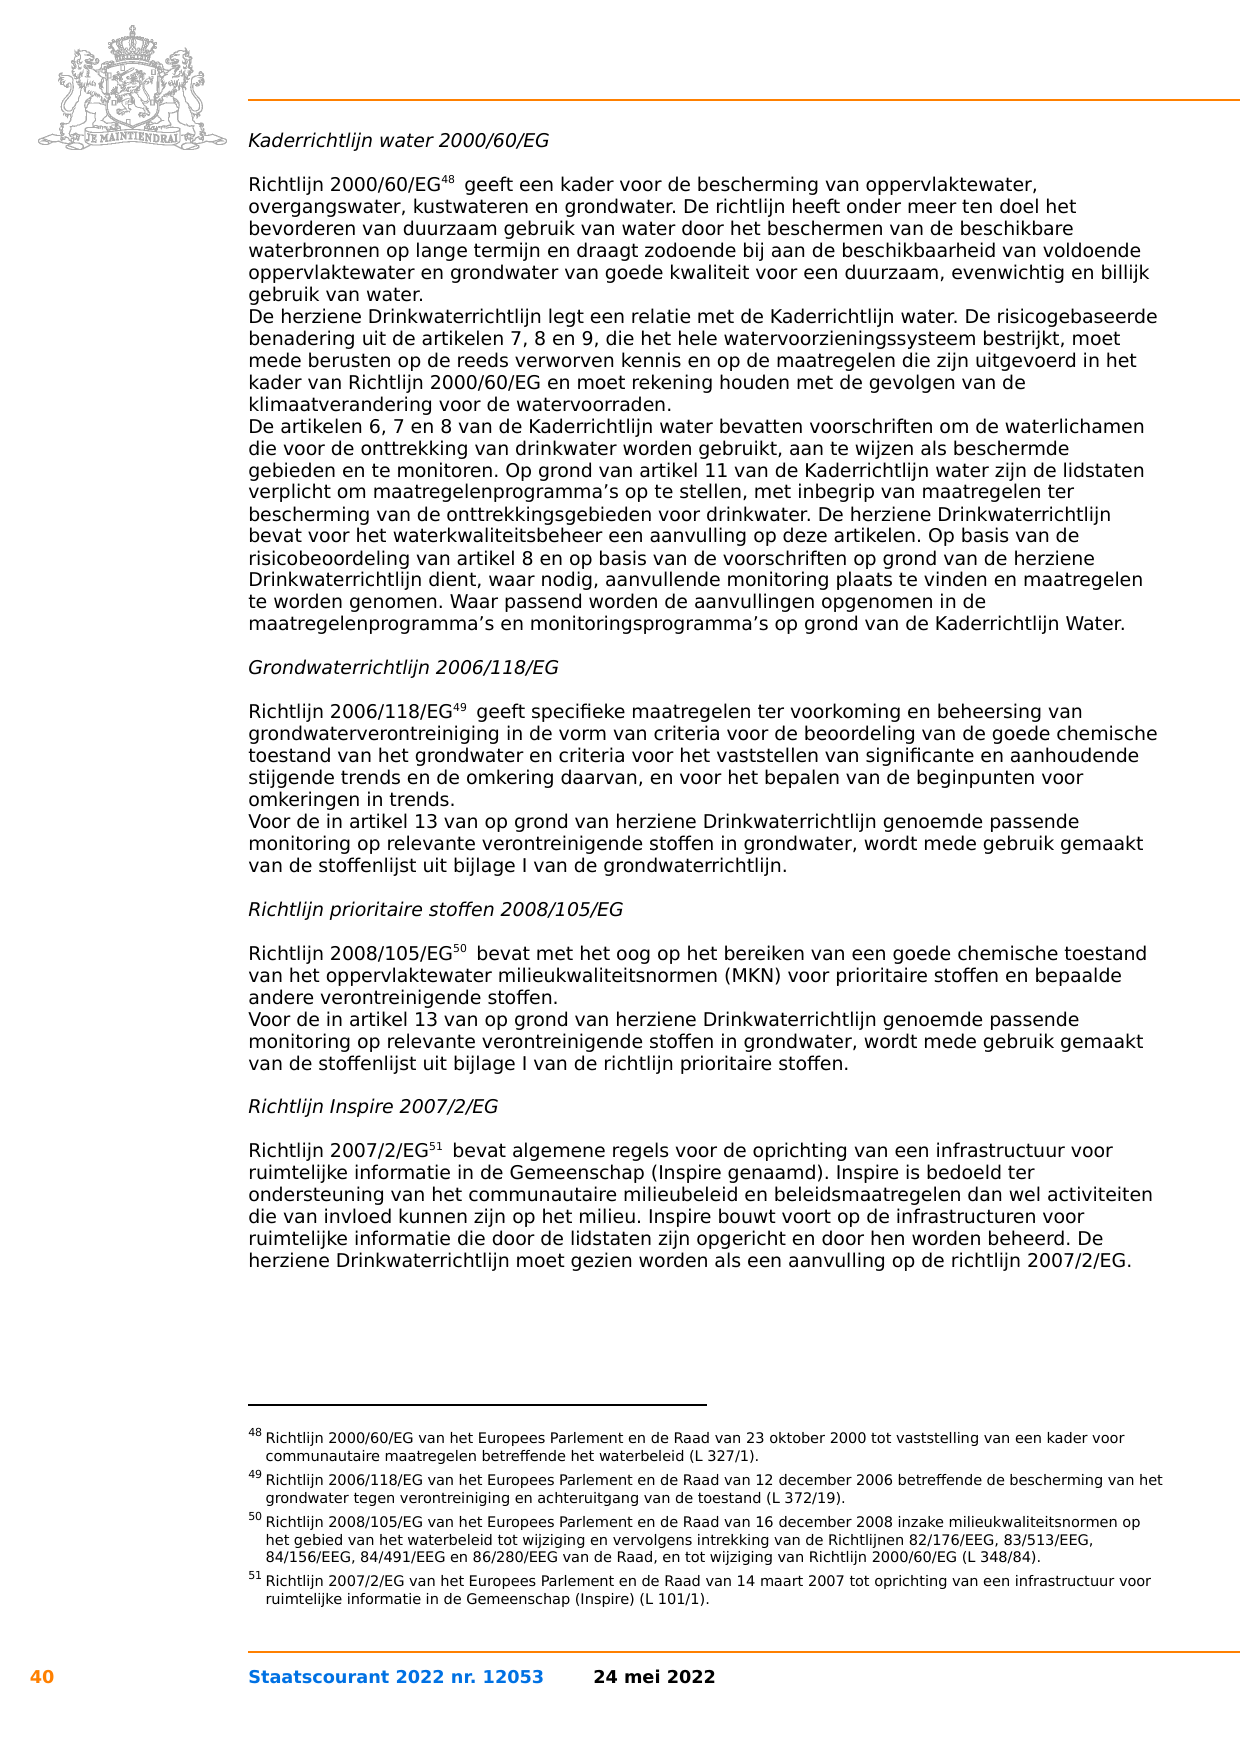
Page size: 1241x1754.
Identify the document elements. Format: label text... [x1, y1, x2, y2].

subtitle Richtlijn Inspire 2007/2/EG [248, 1096, 1163, 1118]
text Richtlijn 2006/118/EG van het Europees Parlement en de Raad van 12 december 2006 betreffende de bescherming van het grondwater tegen verontreiniging en achteruitgang van de toestand (L 372/19). [248, 1468, 1163, 1507]
text De herziene Drinkwaterrichtlijn legt een relatie met de Kaderrichtlijn water. De risicogebaseerde benadering uit de artikelen 7, 8 en 9, die het hele watervoorzieningssysteem bestrijkt, moet mede berusten op de reeds verworven kennis en op de maatregelen die zijn uitgevoerd in het kader van Richtlijn 2000/60/EG en moet rekening houden met de gevolgen van de klimaatverandering voor de watervoorraden. [248, 306, 1163, 416]
text Richtlijn 2008/105/EG bevat met het oog op het bereiken van een goede chemische toestand van het oppervlaktewater milieukwaliteitsnormen (MKN) voor prioritaire stoffen en bepaalde andere verontreinigende stoffen. [248, 943, 1163, 1008]
subtitle Kaderrichtlijn water 2000/60/EG [248, 130, 1163, 152]
text Richtlijn 2000/60/EG geeft een kader voor de bescherming van oppervlaktewater, overgangswater, kustwateren en grondwater. De richtlijn heeft onder meer ten doel het bevorderen van duurzaam gebruik van water door het beschermen van de beschikbare waterbronnen op lange termijn en draagt zodoende bij aan de beschikbaarheid van voldoende oppervlaktewater en grondwater van goede kwaliteit voor een duurzaam, evenwichtig en billijk gebruik van water. [248, 174, 1163, 306]
text Richtlijn 2007/2/EG bevat algemene regels voor de oprichting van een infrastructuur voor ruimtelijke informatie in de Gemeenschap (Inspire genaamd). Inspire is bedoeld ter ondersteuning van het communautaire milieubeleid en beleidsmaatregelen dan wel activiteiten die van invloed kunnen zijn op het milieu. Inspire bouwt voort op de infrastructuren voor ruimtelijke informatie die door de lidstaten zijn opgericht en door hen worden beheerd. De herziene Drinkwaterrichtlijn moet gezien worden als een aanvulling op de richtlijn 2007/2/EG. [248, 1140, 1163, 1272]
text De artikelen 6, 7 en 8 van de Kaderrichtlijn water bevatten voorschriften om de waterlichamen die voor de onttrekking van drinkwater worden gebruikt, aan te wijzen als beschermde gebieden en te monitoren. Op grond van artikel 11 van de Kaderrichtlijn water zijn de lidstaten verplicht om maatregelenprogramma’s op te stellen, met inbegrip van maatregelen ter bescherming van de onttrekkingsgebieden voor drinkwater. De herziene Drinkwaterrichtlijn bevat voor het waterkwaliteitsbeheer een aanvulling op deze artikelen. Op basis van de risicobeoordeling van artikel 8 en op basis van de voorschriften op grond van de herziene Drinkwaterrichtlijn dient, waar nodig, aanvullende monitoring plaats te vinden en maatregelen te worden genomen. Waar passend worden de aanvullingen opgenomen in de maatregelenprogramma’s en monitoringsprogramma’s op grond van de Kaderrichtlijn Water. [248, 416, 1163, 635]
text Richtlijn 2007/2/EG van het Europees Parlement en de Raad van 14 maart 2007 tot oprichting van een infrastructuur voor ruimtelijke informatie in de Gemeenschap (Inspire) (L 101/1). [248, 1569, 1163, 1608]
text Voor de in artikel 13 van op grond van herziene Drinkwaterrichtlijn genoemde passende monitoring op relevante verontreinigende stoffen in grondwater, wordt mede gebruik gemaakt van de stoffenlijst uit bijlage I van de richtlijn prioritaire stoffen. [248, 1008, 1163, 1074]
text Richtlijn 2008/105/EG van het Europees Parlement en de Raad van 16 december 2008 inzake milieukwaliteitsnormen op het gebied van het waterbeleid tot wijziging en vervolgens intrekking van de Richtlijnen 82/176/EEG, 83/513/EEG, 84/156/EEG, 84/491/EEG en 86/280/EEG van de Raad, en tot wijziging van Richtlijn 2000/60/EG (L 348/84). [248, 1510, 1163, 1566]
subtitle Grondwaterrichtlijn 2006/118/EG [248, 657, 1163, 679]
text Richtlijn 2006/118/EG geeft specifieke maatregelen ter voorkoming en beheersing van grondwaterverontreiniging in de vorm van criteria voor de beoordeling van de goede chemische toestand van het grondwater en criteria voor het vaststellen van significante en aanhoudende stijgende trends en de omkering daarvan, en voor het bepalen van de beginpunten voor omkeringen in trends. [248, 701, 1163, 811]
text Richtlijn 2000/60/EG van het Europees Parlement en de Raad van 23 oktober 2000 tot vaststelling van een kader voor communautaire maatregelen betreffende het waterbeleid (L 327/1). [248, 1426, 1163, 1465]
picture [38, 25, 227, 150]
subtitle Richtlijn prioritaire stoffen 2008/105/EG [248, 899, 1163, 921]
text Voor de in artikel 13 van op grond van herziene Drinkwaterrichtlijn genoemde passende monitoring op relevante verontreinigende stoffen in grondwater, wordt mede gebruik gemaakt van de stoffenlijst uit bijlage I van de grondwaterrichtlijn. [248, 811, 1163, 877]
